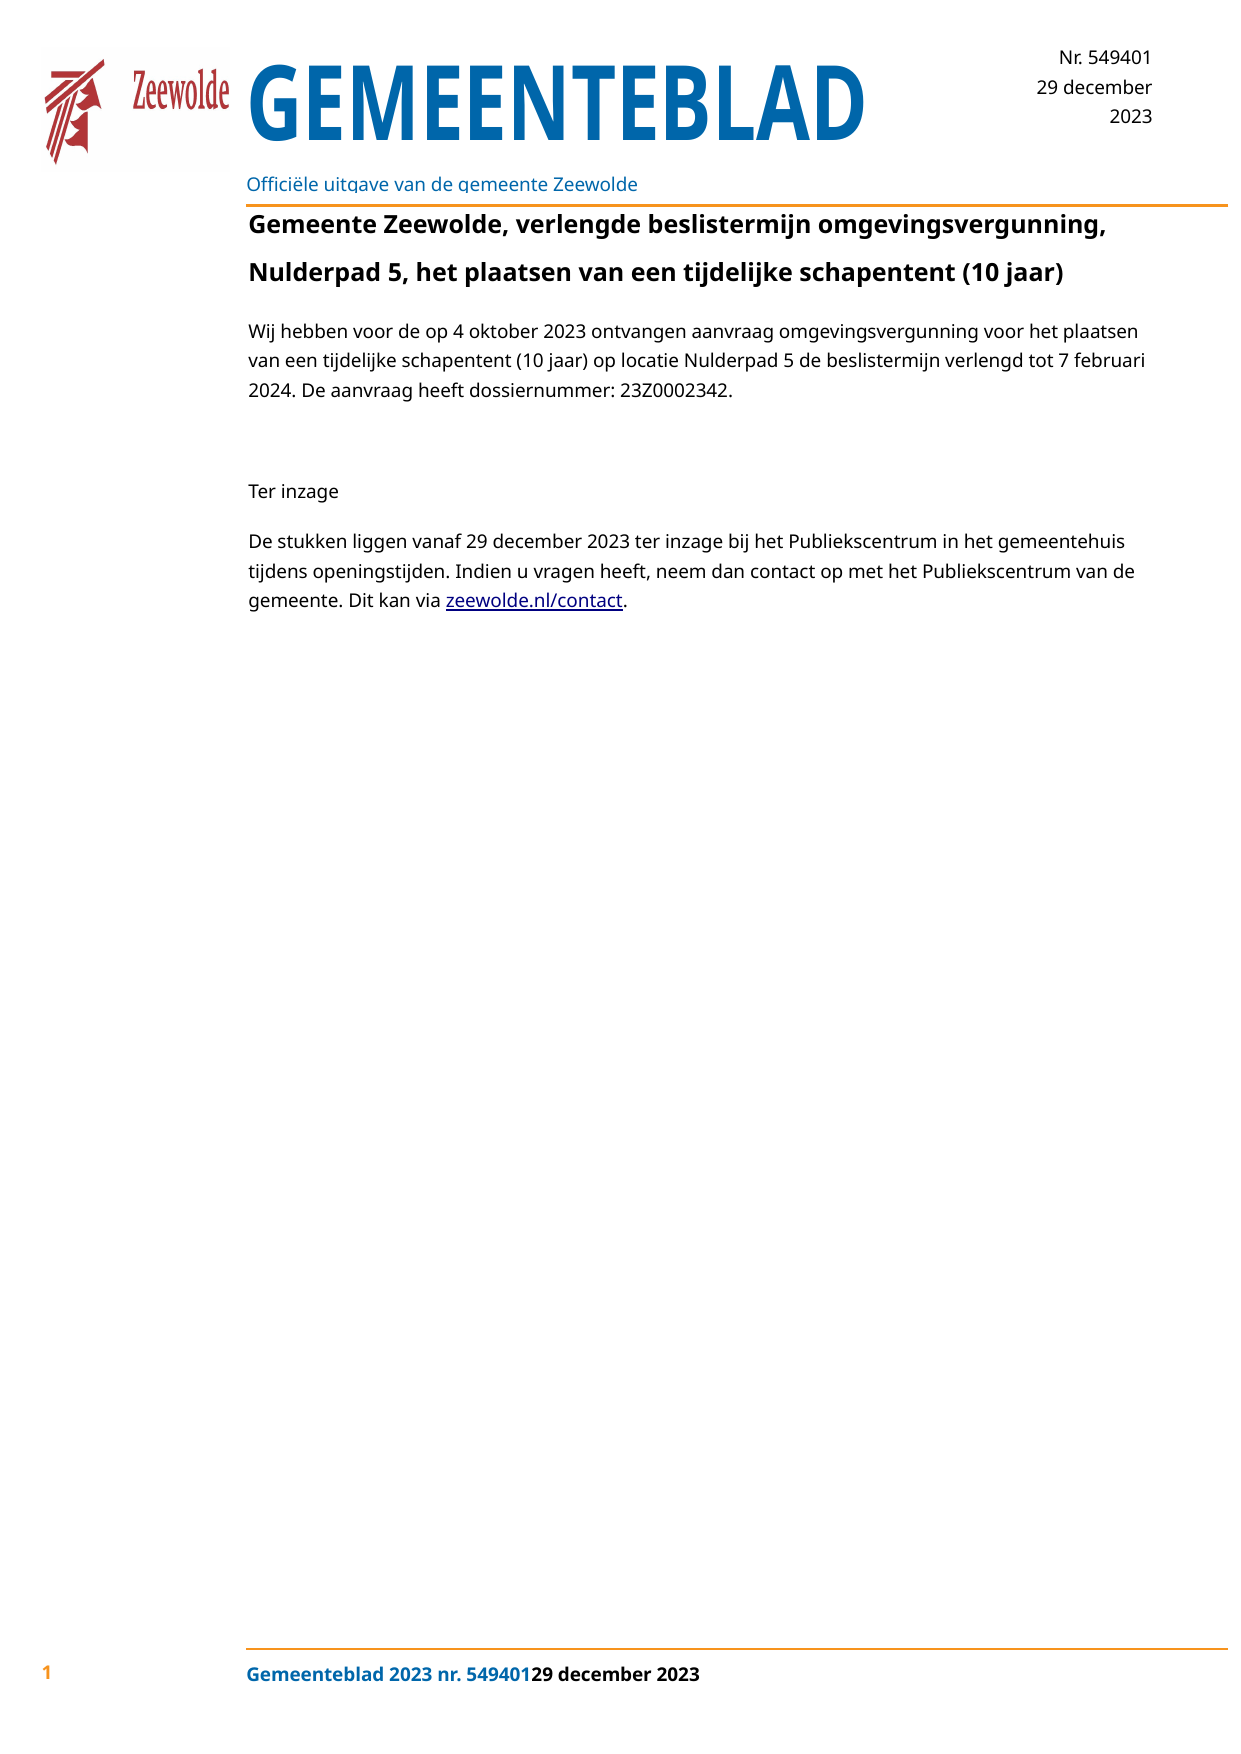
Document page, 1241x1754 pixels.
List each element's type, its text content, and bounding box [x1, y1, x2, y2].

text Ter inzage [248, 478, 1152, 504]
text De stukken liggen vanaf 29 december 2023 ter inzage bij het Publiekscentrum in het gemeentehuis tijdens openingstijden. Indien u vragen heeft, neem dan contact op met het Publiekscentrum van de gemeente. Dit kan via zeewolde.nl/contact. [248, 528, 1152, 613]
picture [41, 47, 231, 172]
text Wij hebben voor de op 4 oktober 2023 ontvangen aanvraag omgevingsvergunning voor het plaatsen van een tijdelijke schapentent (10 jaar) op locatie Nulderpad 5 de beslistermijn verlengd tot 7 februari 2024. De aanvraag heeft dossiernummer: 23Z0002342. [248, 318, 1152, 403]
text Gemeente Zeewolde, verlengde beslistermijn omgevingsvergunning, Nulderpad 5, het plaatsen van een tijdelijke schapentent (10 jaar) [248, 207, 1152, 288]
